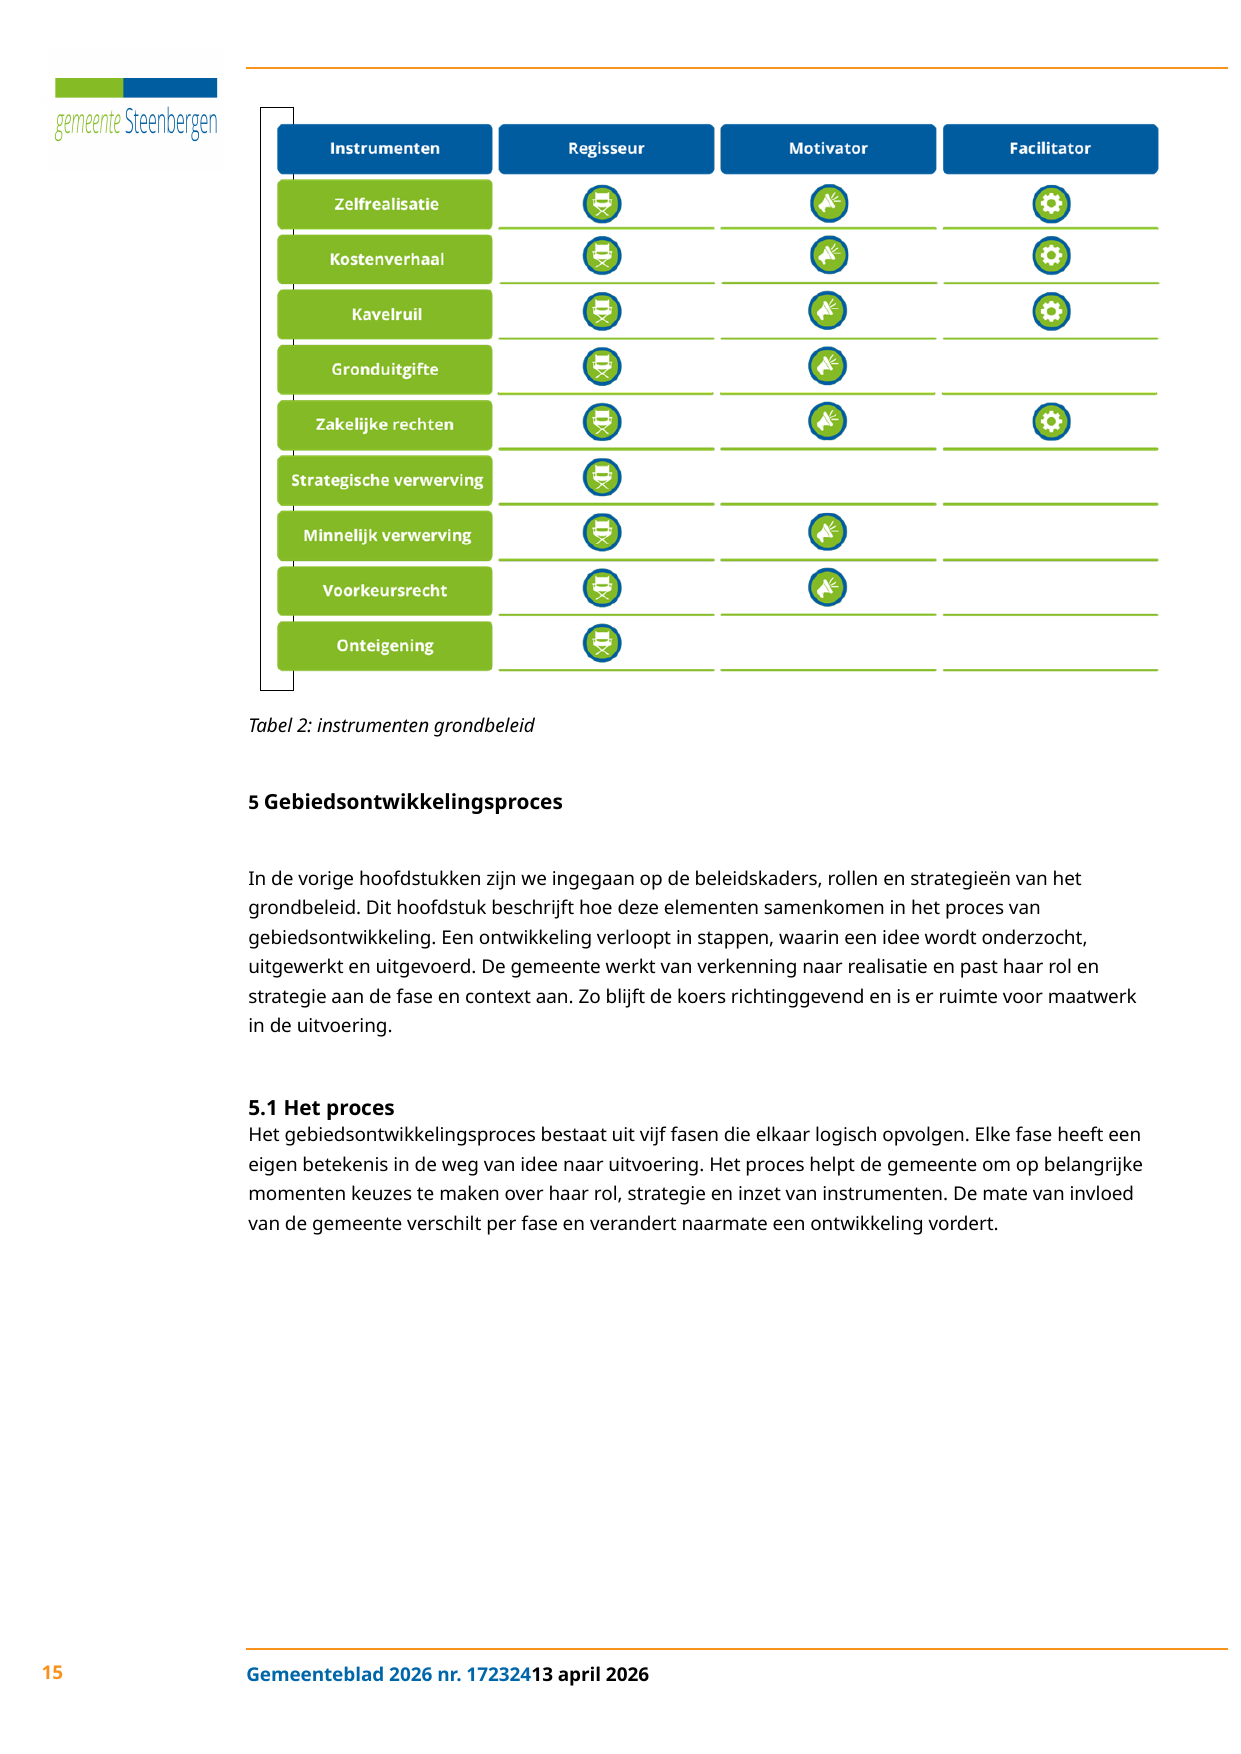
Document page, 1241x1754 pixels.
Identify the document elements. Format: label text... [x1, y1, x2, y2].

picture [268, 115, 1173, 682]
text Tabel 2: instrumenten grondbeleid [248, 712, 1152, 738]
text 5.1 Het proces [248, 1093, 1152, 1121]
text 5 Gebiedsontwikkelingsproces [248, 787, 1152, 816]
picture [41, 47, 231, 172]
text In de vorige hoofdstukken zijn we ingegaan op de beleidskaders, rollen en strategieën van het grondbeleid. Dit hoofdstuk beschrijft hoe deze elementen samenkomen in het proces van gebiedsontwikkeling. Een ontwikkeling verloopt in stappen, waarin een idee wordt onderzocht, uitgewerkt en uitgevoerd. De gemeente werkt van verkenning naar realisatie en past haar rol en strategie aan de fase en context aan. Zo blijft de koers richtinggevend en is er ruimte voor maatwerk in de uitvoering. [248, 865, 1152, 1038]
text Het gebiedsontwikkelingsproces bestaat uit vijf fasen die elkaar logisch opvolgen. Elke fase heeft een eigen betekenis in de weg van idee naar uitvoering. Het proces helpt de gemeente om op belangrijke momenten keuzes te maken over haar rol, strategie en inzet van instrumenten. De mate van invloed van de gemeente verschilt per fase en verandert naarmate een ontwikkeling vordert. [248, 1121, 1152, 1236]
